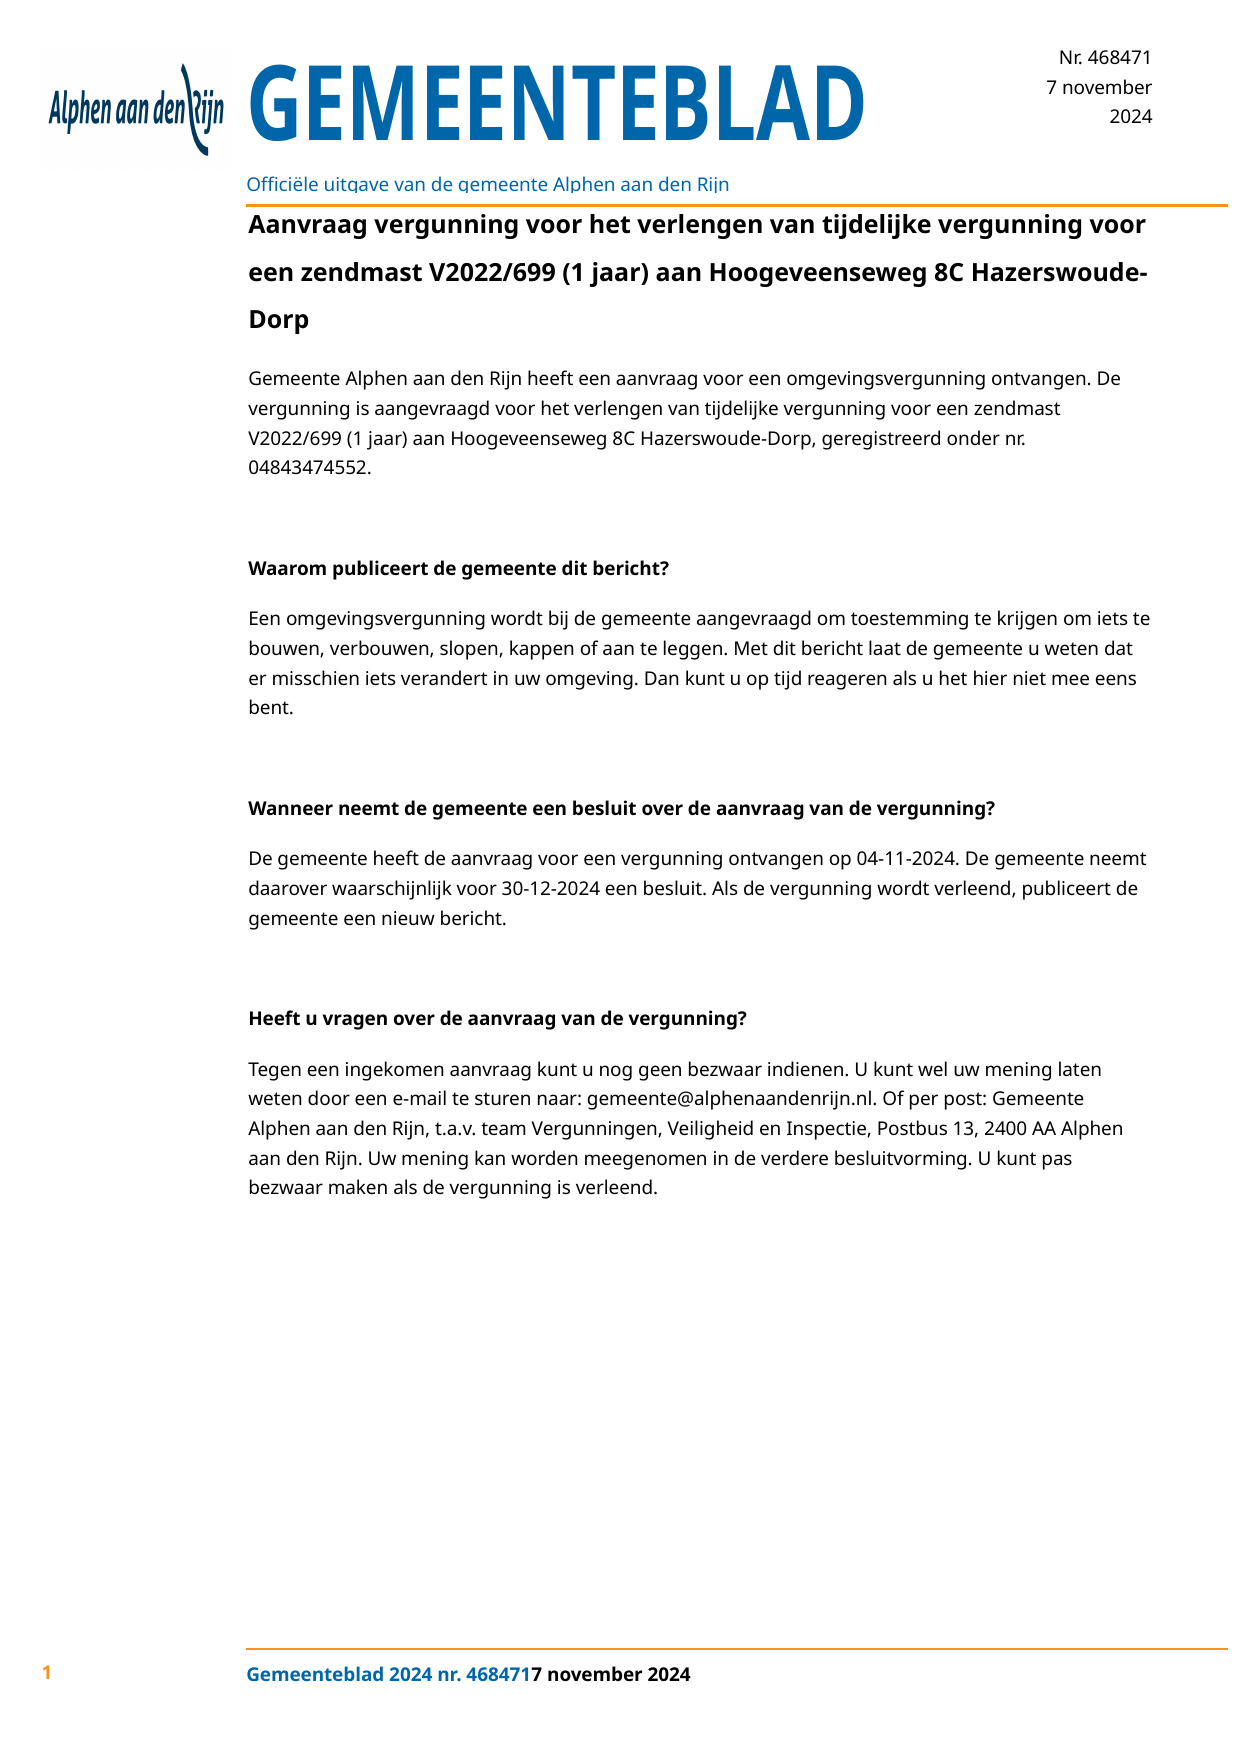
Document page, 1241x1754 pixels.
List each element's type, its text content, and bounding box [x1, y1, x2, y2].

text Gemeente Alphen aan den Rijn heeft een aanvraag voor een omgevingsvergunning ontvangen. De vergunning is aangevraagd voor het verlengen van tijdelijke vergunning voor een zendmast V2022/699 (1 jaar) aan Hoogeveenseweg 8C Hazerswoude-Dorp, geregistreerd onder nr. 04843474552. [248, 366, 1152, 480]
text Wanneer neemt de gemeente een besluit over de aanvraag van de vergunning? [248, 795, 1152, 821]
text Tegen een ingekomen aanvraag kunt u nog geen bezwaar indienen. U kunt wel uw mening laten weten door een e-mail te sturen naar: gemeente@alphenaandenrijn.nl. Of per post: Gemeente Alphen aan den Rijn, t.a.v. team Vergunningen, Veiligheid en Inspectie, Postbus 13, 2400 AA Alphen aan den Rijn. Uw mening kan worden meegenomen in de verdere besluitvorming. U kunt pas bezwaar maken als de vergunning is verleend. [248, 1056, 1152, 1200]
text De gemeente heeft de aanvraag voor een vergunning ontvangen op 04-11-2024. De gemeente neemt daarover waarschijnlijk voor 30-12-2024 een besluit. Als de vergunning wordt verleend, publiceert de gemeente een nieuw bericht. [248, 846, 1152, 930]
picture [41, 47, 231, 172]
text Heeft u vragen over de aanvraag van de vergunning? [248, 1006, 1152, 1031]
text Waarom publiceert de gemeente dit bericht? [248, 555, 1152, 581]
text Een omgevingsvergunning wordt bij de gemeente aangevraagd om toestemming te krijgen om iets te bouwen, verbouwen, slopen, kappen of aan te leggen. Met dit bericht laat de gemeente u weten dat er misschien iets verandert in uw omgeving. Dan kunt u op tijd reageren als u het hier niet mee eens bent. [248, 606, 1152, 720]
text Aanvraag vergunning voor het verlengen van tijdelijke vergunning voor een zendmast V2022/699 (1 jaar) aan Hoogeveenseweg 8C Hazerswoude-Dorp [248, 207, 1152, 336]
